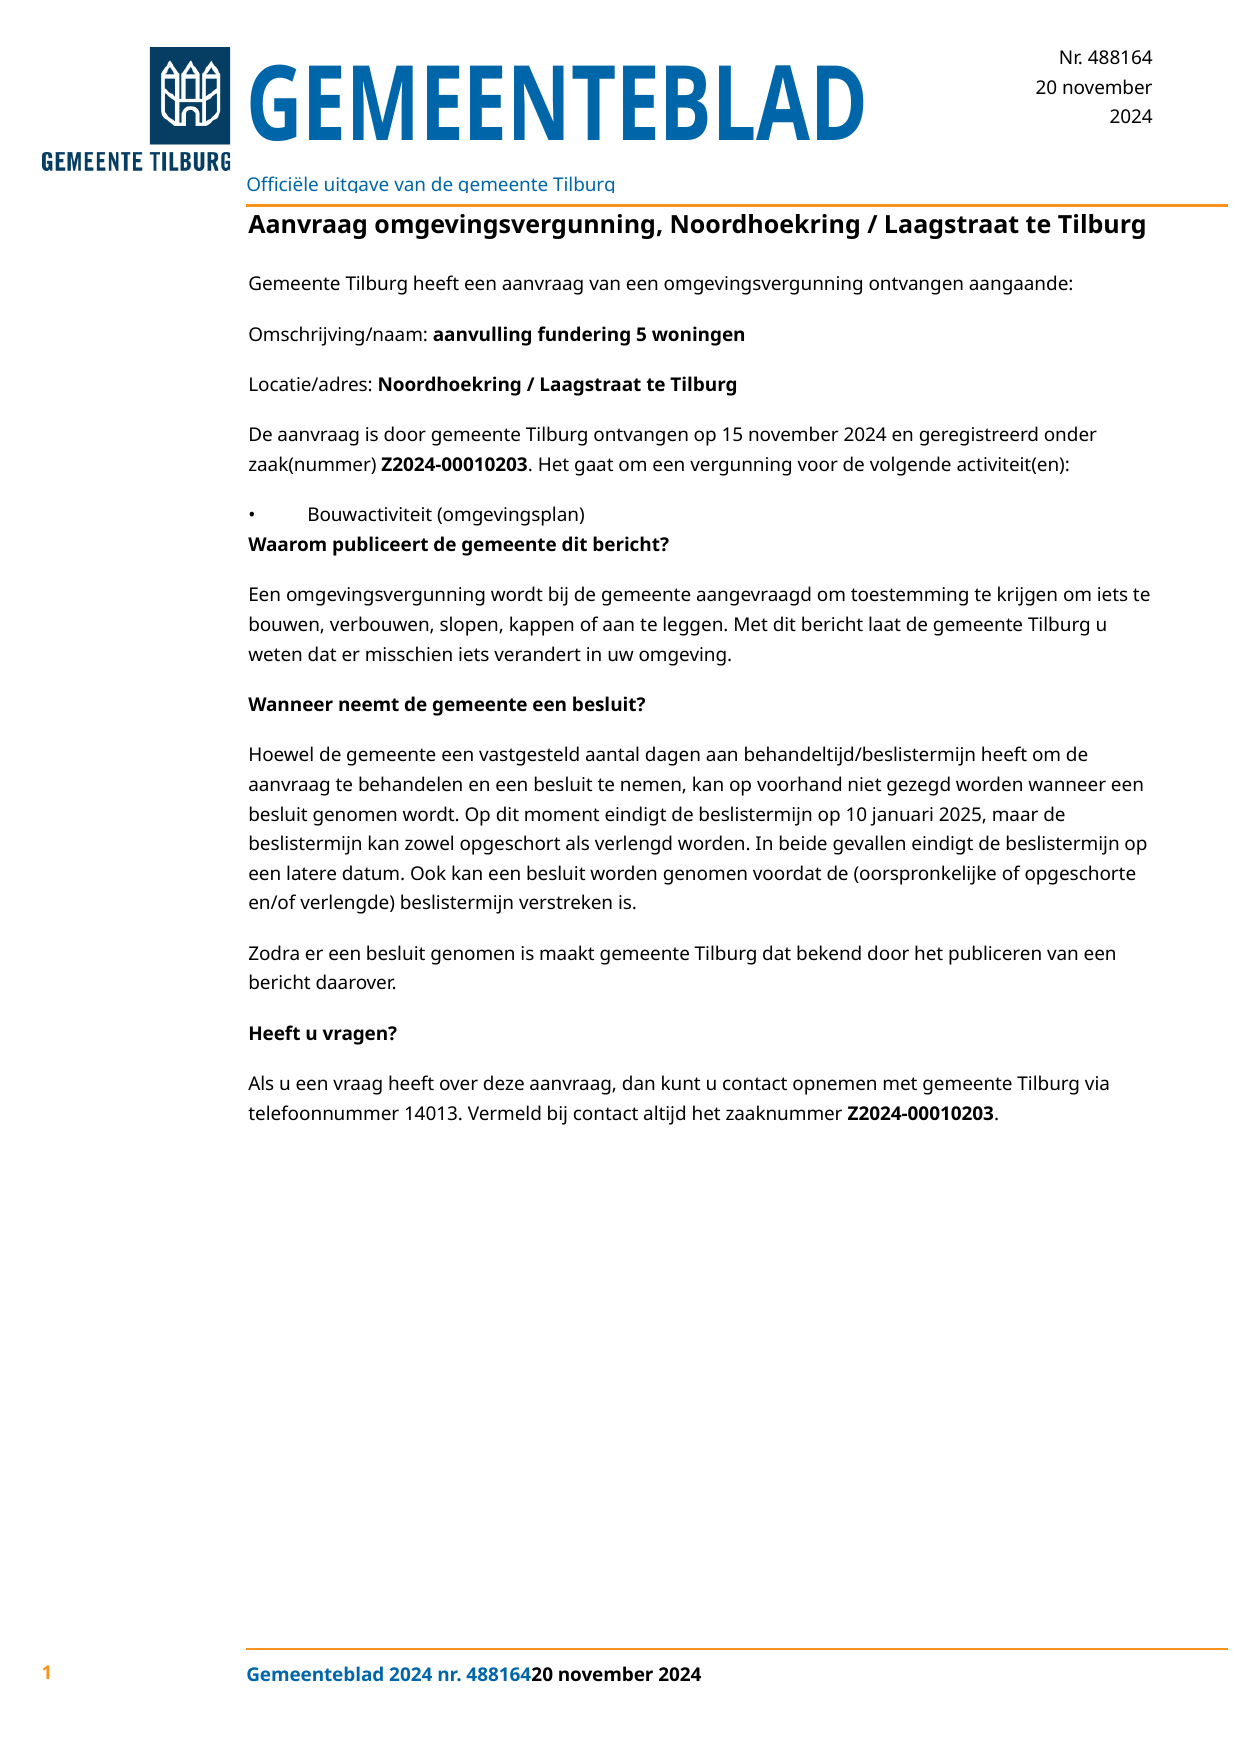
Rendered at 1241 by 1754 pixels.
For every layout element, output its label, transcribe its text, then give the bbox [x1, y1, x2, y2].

text Aanvraag omgevingsvergunning, Noordhoekring / Laagstraat te Tilburg [248, 207, 1152, 241]
text Gemeente Tilburg heeft een aanvraag van een omgevingsvergunning ontvangen aangaande: [248, 270, 1152, 296]
text Waarom publiceert de gemeente dit bericht? [248, 531, 1152, 557]
text Een omgevingsvergunning wordt bij de gemeente aangevraagd om toestemming te krijgen om iets te bouwen, verbouwen, slopen, kappen of aan te leggen. Met dit bericht laat de gemeente Tilburg u weten dat er misschien iets verandert in uw omgeving. [248, 582, 1152, 666]
text Als u een vraag heeft over deze aanvraag, dan kunt u contact opnemen met gemeente Tilburg via telefoonnummer 14013. Vermeld bij contact altijd het zaaknummer Z2024-00010203. [248, 1070, 1152, 1126]
picture [41, 47, 231, 172]
text Zodra er een besluit genomen is maakt gemeente Tilburg dat bekend door het publiceren van een bericht daarover. [248, 940, 1152, 995]
text Wanneer neemt de gemeente een besluit? [248, 691, 1152, 717]
text Hoewel de gemeente een vastgesteld aantal dagen aan behandeltijd/beslistermijn heeft om de aanvraag te behandelen en een besluit te nemen, kan op voorhand niet gezegd worden wanneer een besluit genomen wordt. Op dit moment eindigt de beslistermijn op 10 januari 2025, maar de beslistermijn kan zowel opgeschort als verlengd worden. In beide gevallen eindigt de beslistermijn op een latere datum. Ook kan een besluit worden genomen voordat de (oorspronkelijke of opgeschorte en/of verlengde) beslistermijn verstreken is. [248, 742, 1152, 915]
text De aanvraag is door gemeente Tilburg ontvangen op 15 november 2024 en geregistreerd onder zaak(nummer) Z2024-00010203. Het gaat om een vergunning voor de volgende activiteit(en): [248, 422, 1152, 477]
text Heeft u vragen? [248, 1020, 1152, 1046]
list Bouwactiviteit (omgevingsplan) [248, 502, 1152, 527]
text Omschrijving/naam: aanvulling fundering 5 woningen [248, 321, 1152, 346]
text Locatie/adres: Noordhoekring / Laagstraat te Tilburg [248, 371, 1152, 397]
